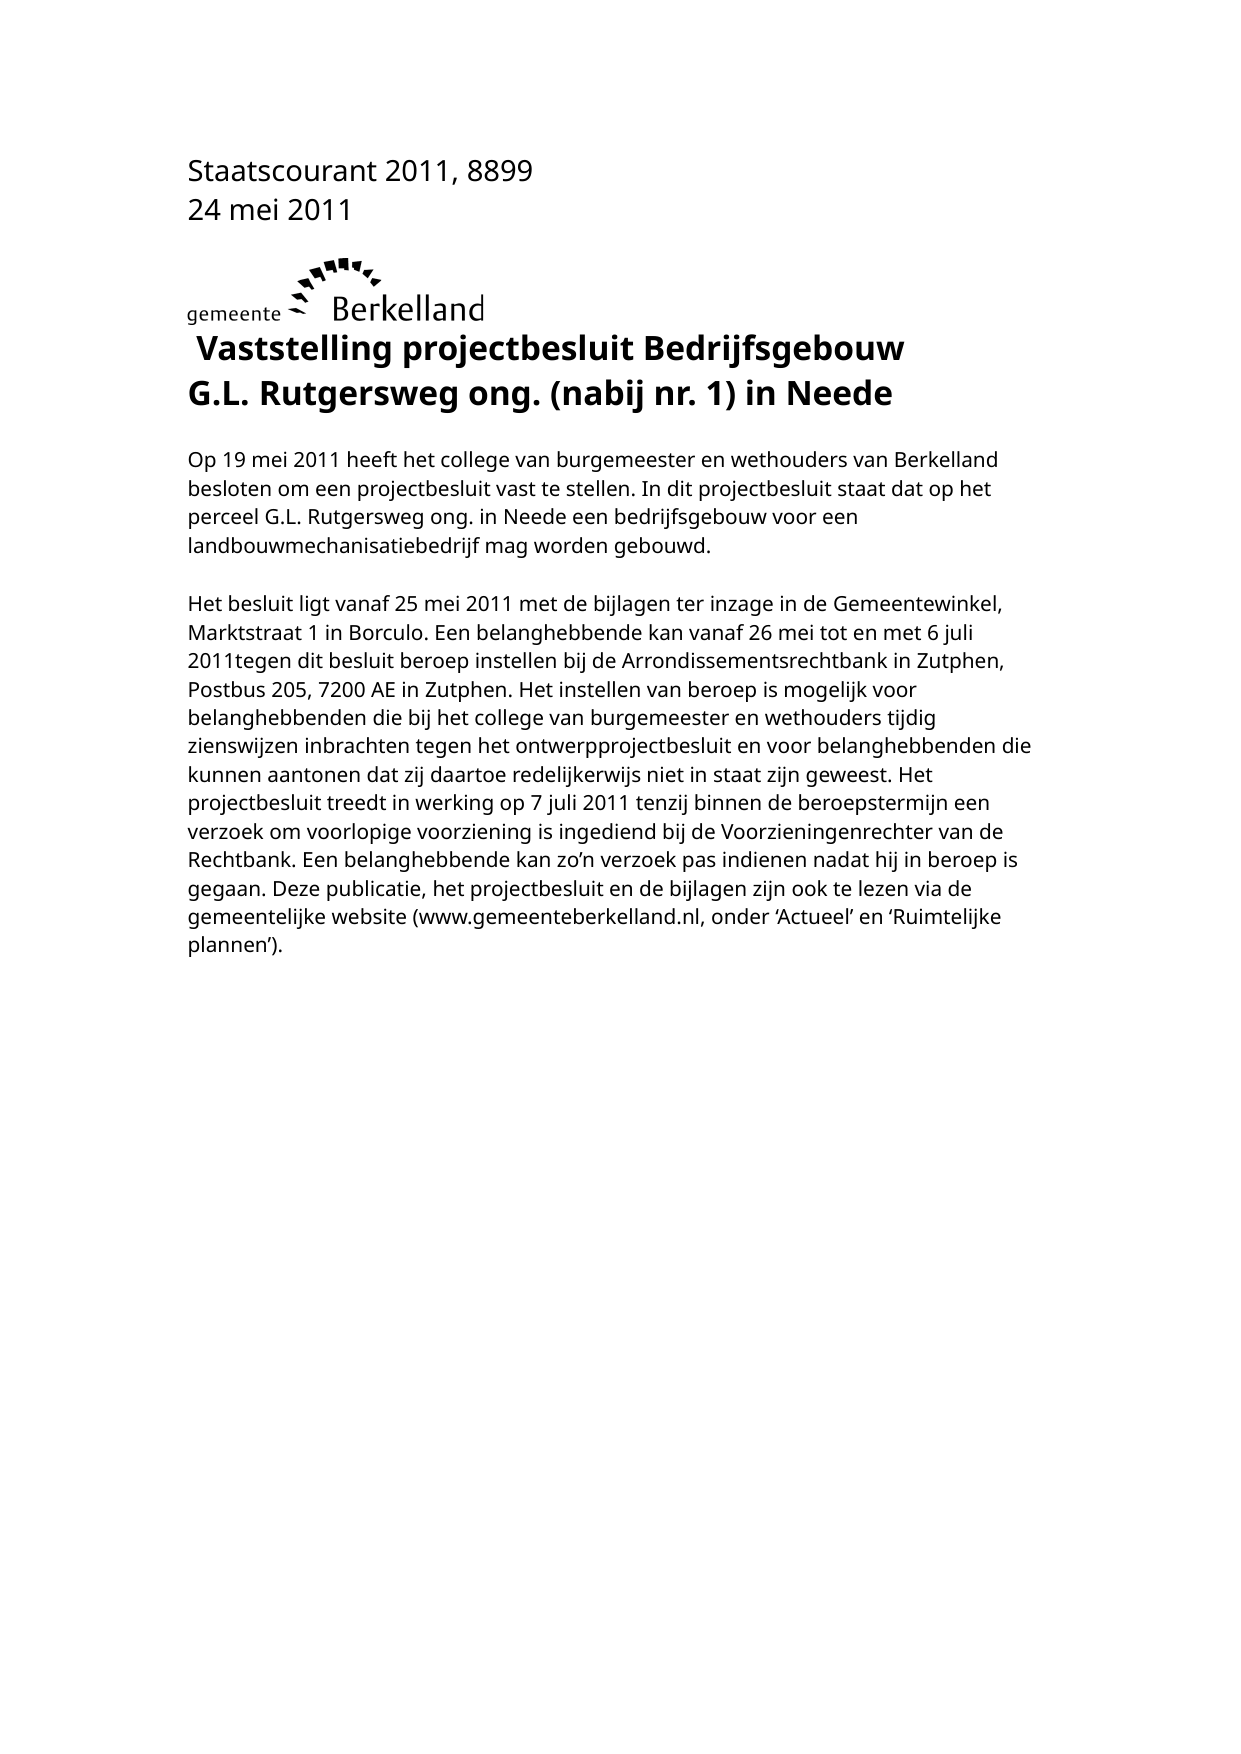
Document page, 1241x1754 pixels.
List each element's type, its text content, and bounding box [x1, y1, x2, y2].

text Staatscourant 2011, 8899 [187, 150, 1053, 190]
picture [187, 258, 484, 325]
subtitle Vaststelling projectbesluit Bedrijfsgebouw G.L. Rutgersweg ong. (nabij nr. 1) in Neede [187, 271, 1053, 416]
text Op 19 mei 2011 heeft het college van burgemeester en wethouders van Berkelland besloten om een projectbesluit vast te stellen. In dit projectbesluit staat dat op het perceel G.L. Rutgersweg ong. in Neede een bedrijfsgebouw voor een landbouwmechanisatiebedrijf mag worden gebouwd. [187, 446, 1053, 559]
text Het besluit ligt vanaf 25 mei 2011 met de bijlagen ter inzage in de Gemeentewinkel, Marktstraat 1 in Borculo. Een belanghebbende kan vanaf 26 mei tot en met 6 juli 2011tegen dit besluit beroep instellen bij de Arrondissementsrechtbank in Zutphen, Postbus 205, 7200 AE in Zutphen. Het instellen van beroep is mogelijk voor belanghebbenden die bij het college van burgemeester en wethouders tijdig zienswijzen inbrachten tegen het ontwerpprojectbesluit en voor belanghebbenden die kunnen aantonen dat zij daartoe redelijkerwijs niet in staat zijn geweest. Het projectbesluit treedt in werking op 7 juli 2011 tenzij binnen de beroepstermijn een verzoek om voorlopige voorziening is ingediend bij de Voorzieningenrechter van de Rechtbank. Een belanghebbende kan zo’n verzoek pas indienen nadat hij in beroep is gegaan. Deze publicatie, het projectbesluit en de bijlagen zijn ook te lezen via de gemeentelijke website (www.gemeenteberkelland.nl, onder ‘Actueel’ en ‘Ruimtelijke plannen’). [187, 589, 1053, 959]
text 24 mei 2011 [187, 190, 1053, 229]
